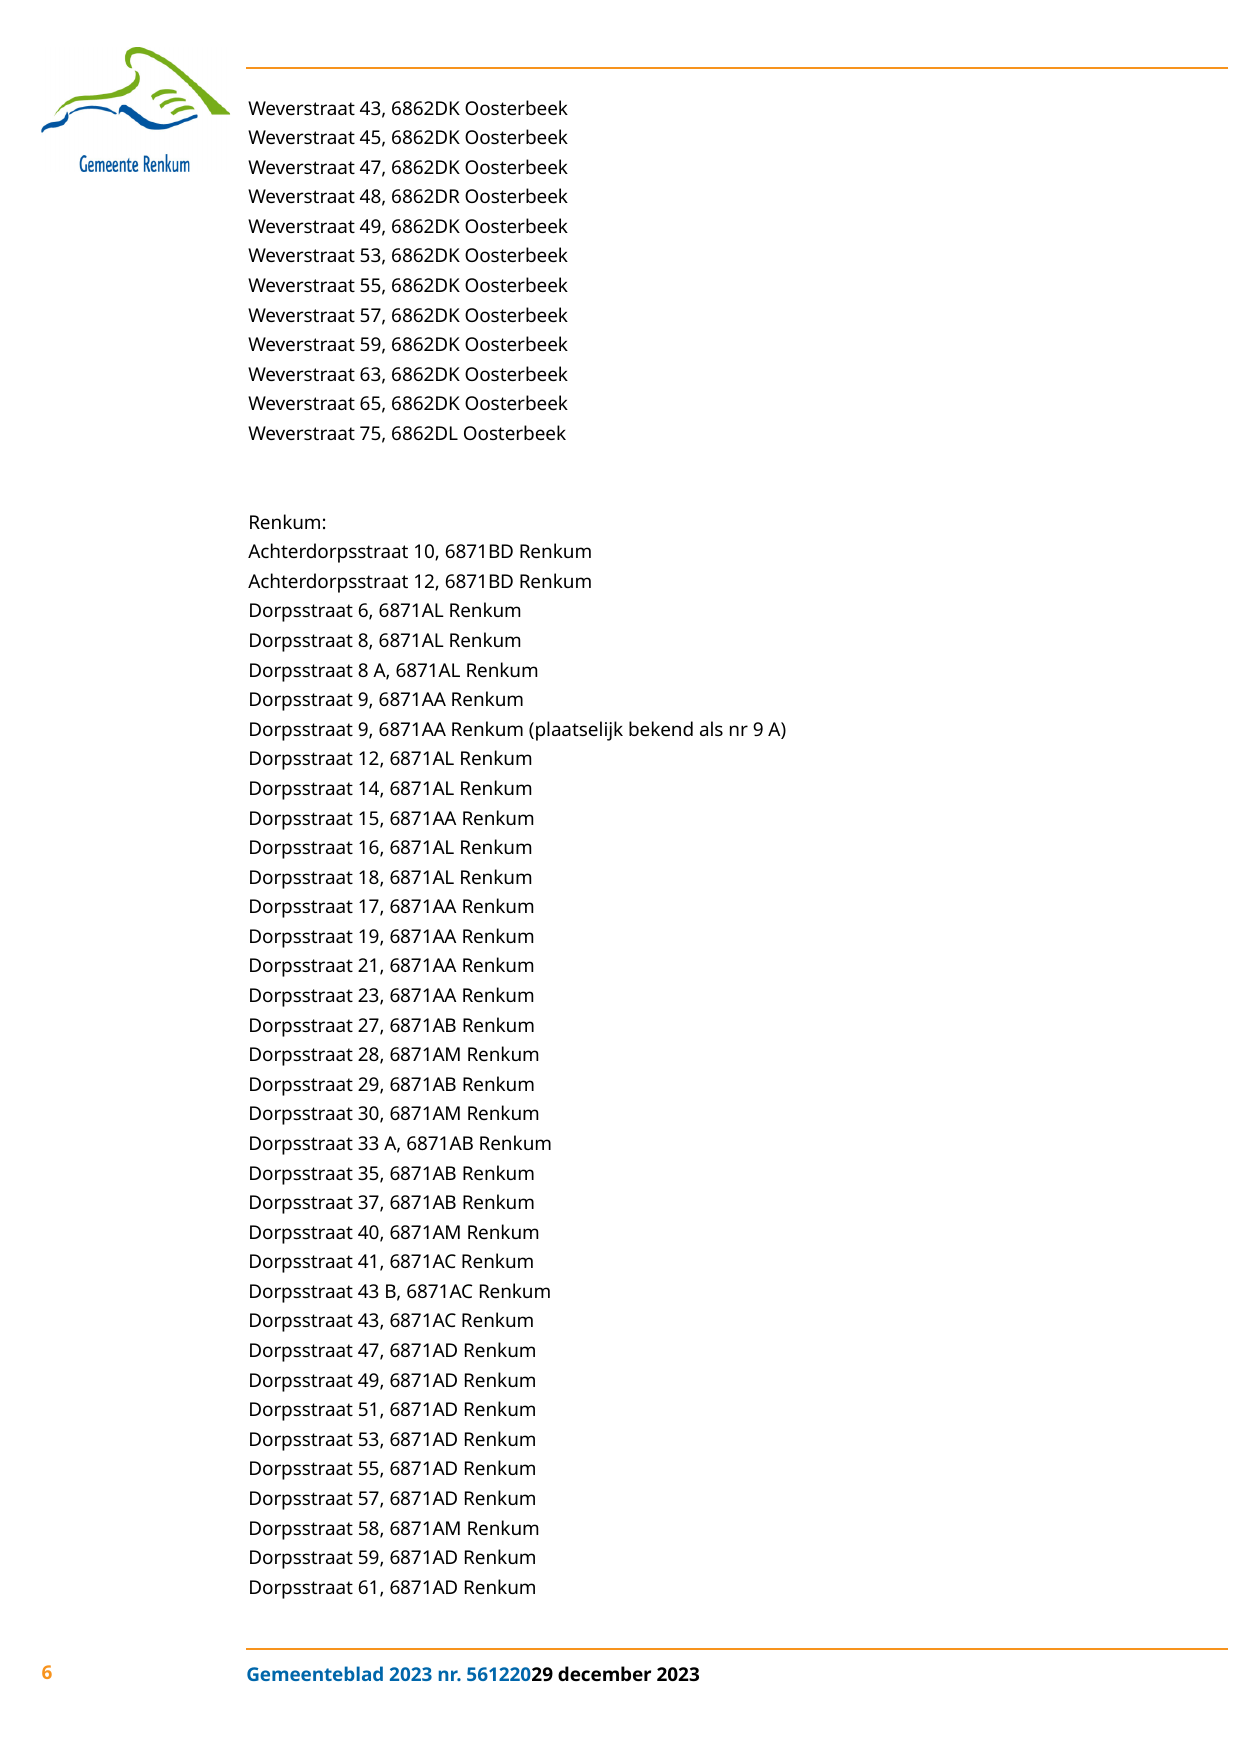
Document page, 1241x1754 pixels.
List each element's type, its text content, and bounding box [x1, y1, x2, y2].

text Dorpsstraat 51, 6871AD Renkum [248, 1396, 1152, 1422]
text Dorpsstraat 28, 6871AM Renkum [248, 1041, 1152, 1067]
text Weverstraat 53, 6862DK Oosterbeek [248, 243, 1152, 268]
text Weverstraat 63, 6862DK Oosterbeek [248, 361, 1152, 387]
text Dorpsstraat 59, 6871AD Renkum [248, 1544, 1152, 1570]
text Dorpsstraat 47, 6871AD Renkum [248, 1337, 1152, 1363]
text Dorpsstraat 53, 6871AD Renkum [248, 1426, 1152, 1452]
text Weverstraat 48, 6862DR Oosterbeek [248, 183, 1152, 209]
text Dorpsstraat 27, 6871AB Renkum [248, 1012, 1152, 1038]
text Dorpsstraat 9, 6871AA Renkum (plaatselijk bekend als nr 9 A) [248, 716, 1152, 742]
text Weverstraat 57, 6862DK Oosterbeek [248, 302, 1152, 328]
text Renkum: [248, 509, 1152, 535]
text Weverstraat 59, 6862DK Oosterbeek [248, 331, 1152, 357]
text Dorpsstraat 58, 6871AM Renkum [248, 1515, 1152, 1541]
text Dorpsstraat 33 A, 6871AB Renkum [248, 1130, 1152, 1156]
text Dorpsstraat 55, 6871AD Renkum [248, 1456, 1152, 1481]
text Dorpsstraat 49, 6871AD Renkum [248, 1367, 1152, 1393]
text Dorpsstraat 43, 6871AC Renkum [248, 1308, 1152, 1333]
text Dorpsstraat 12, 6871AL Renkum [248, 746, 1152, 771]
text Dorpsstraat 16, 6871AL Renkum [248, 834, 1152, 860]
text Dorpsstraat 37, 6871AB Renkum [248, 1189, 1152, 1215]
text Dorpsstraat 57, 6871AD Renkum [248, 1485, 1152, 1511]
text Dorpsstraat 23, 6871AA Renkum [248, 982, 1152, 1008]
text Dorpsstraat 14, 6871AL Renkum [248, 775, 1152, 801]
text Weverstraat 49, 6862DK Oosterbeek [248, 213, 1152, 239]
text Dorpsstraat 40, 6871AM Renkum [248, 1219, 1152, 1245]
text Dorpsstraat 41, 6871AC Renkum [248, 1248, 1152, 1274]
text Dorpsstraat 61, 6871AD Renkum [248, 1574, 1152, 1600]
text Weverstraat 75, 6862DL Oosterbeek [248, 420, 1152, 446]
text Weverstraat 65, 6862DK Oosterbeek [248, 391, 1152, 416]
text Dorpsstraat 30, 6871AM Renkum [248, 1101, 1152, 1126]
text Dorpsstraat 29, 6871AB Renkum [248, 1071, 1152, 1097]
text Weverstraat 43, 6862DK Oosterbeek [248, 95, 1152, 121]
text Achterdorpsstraat 10, 6871BD Renkum [248, 538, 1152, 564]
text Dorpsstraat 8, 6871AL Renkum [248, 627, 1152, 653]
text Dorpsstraat 43 B, 6871AC Renkum [248, 1278, 1152, 1304]
text Dorpsstraat 35, 6871AB Renkum [248, 1160, 1152, 1186]
text Dorpsstraat 21, 6871AA Renkum [248, 953, 1152, 978]
text Dorpsstraat 17, 6871AA Renkum [248, 893, 1152, 919]
text Dorpsstraat 18, 6871AL Renkum [248, 864, 1152, 890]
text Weverstraat 45, 6862DK Oosterbeek [248, 124, 1152, 150]
picture [41, 47, 231, 172]
text Achterdorpsstraat 12, 6871BD Renkum [248, 568, 1152, 594]
text Weverstraat 47, 6862DK Oosterbeek [248, 154, 1152, 180]
text Dorpsstraat 8 A, 6871AL Renkum [248, 657, 1152, 683]
text Dorpsstraat 15, 6871AA Renkum [248, 805, 1152, 831]
text Dorpsstraat 19, 6871AA Renkum [248, 923, 1152, 949]
text Dorpsstraat 9, 6871AA Renkum [248, 686, 1152, 712]
text Weverstraat 55, 6862DK Oosterbeek [248, 272, 1152, 298]
text Dorpsstraat 6, 6871AL Renkum [248, 598, 1152, 623]
